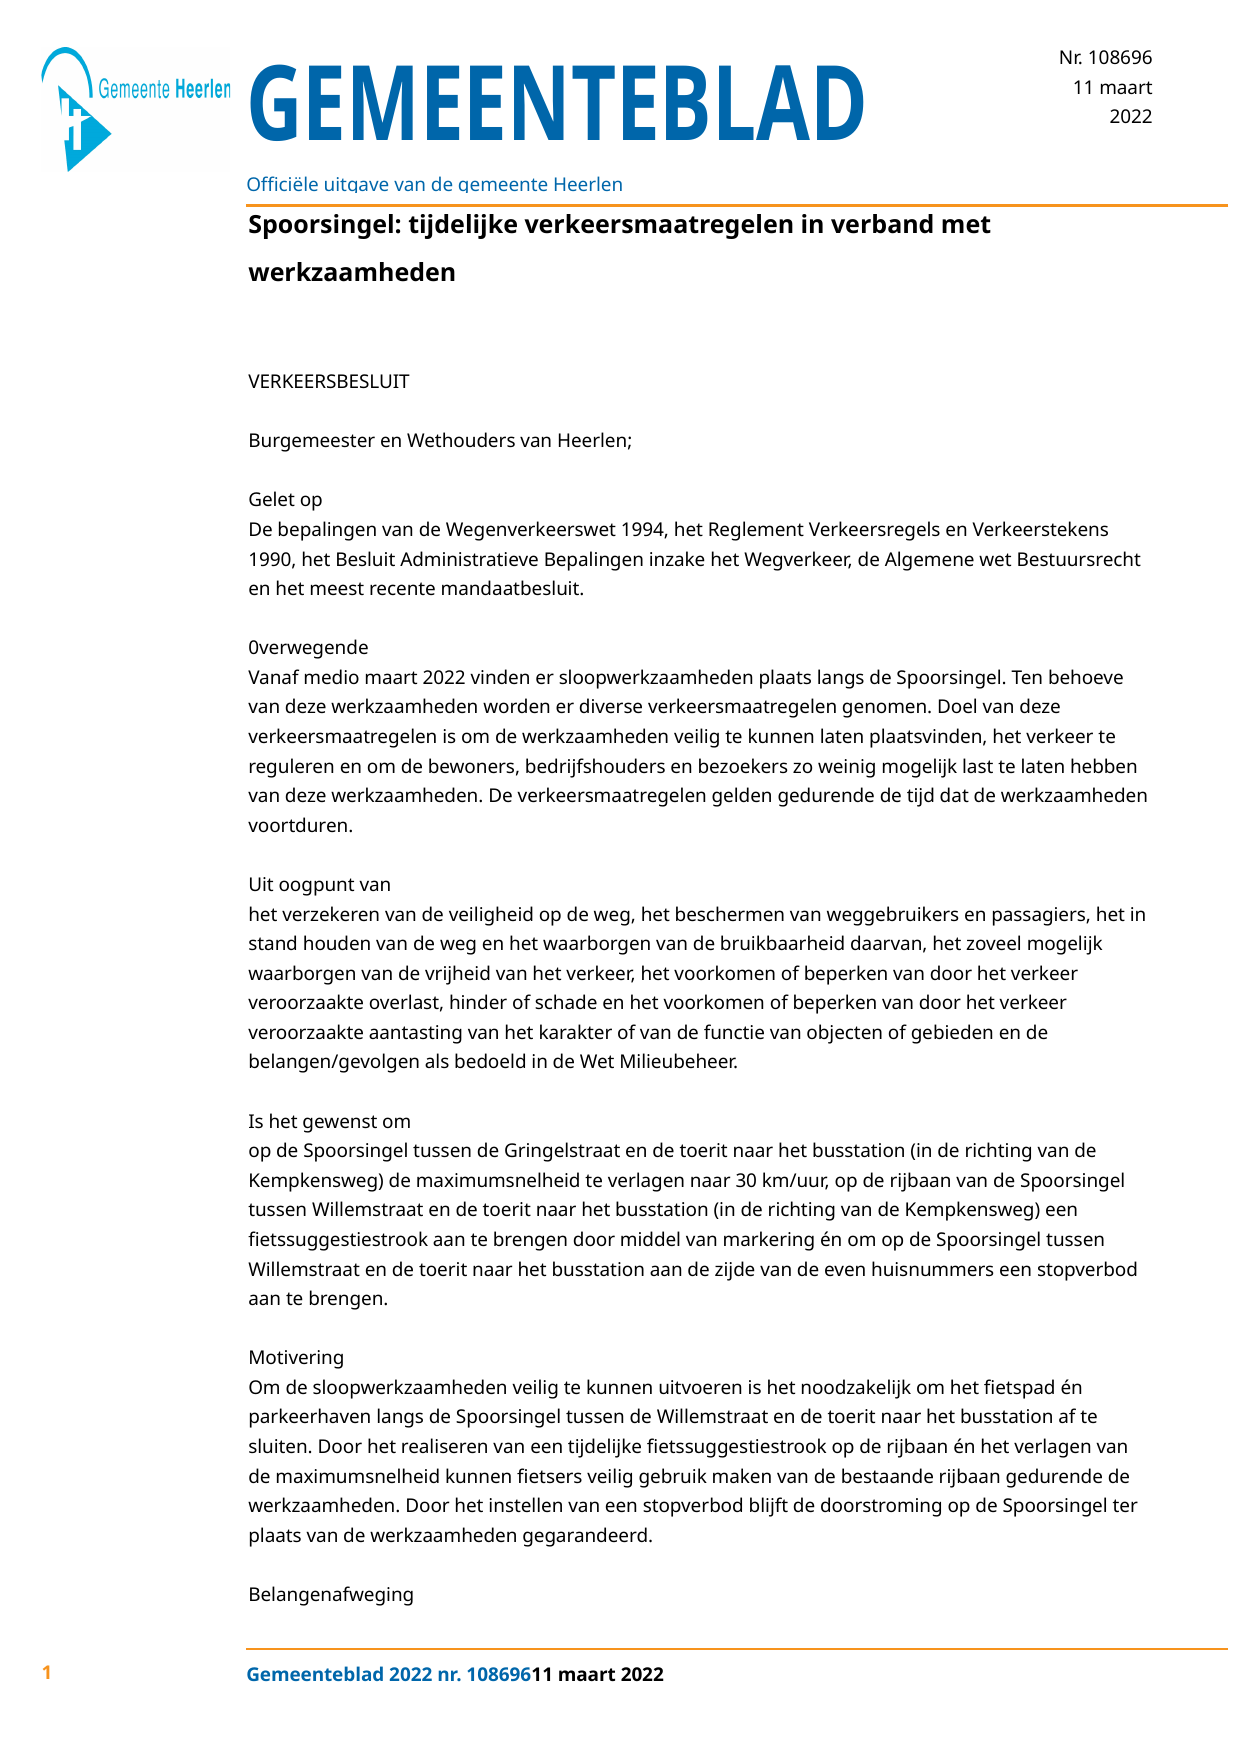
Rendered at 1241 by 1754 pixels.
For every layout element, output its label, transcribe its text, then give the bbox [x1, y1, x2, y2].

text Gelet op [248, 487, 1152, 512]
text Spoorsingel: tijdelijke verkeersmaatregelen in verband met werkzaamheden [248, 207, 1152, 288]
text Uit oogpunt van [248, 871, 1152, 897]
picture [41, 47, 231, 172]
text Motivering [248, 1344, 1152, 1370]
text Om de sloopwerkzaamheden veilig te kunnen uitvoeren is het noodzakelijk om het fietspad én parkeerhaven langs de Spoorsingel tussen de Willemstraat en de toerit naar het busstation af te sluiten. Door het realiseren van een tijdelijke fietssuggestiestrook op de rijbaan én het verlagen van de maximumsnelheid kunnen fietsers veilig gebruik maken van de bestaande rijbaan gedurende de werkzaamheden. Door het instellen van een stopverbod blijft de doorstroming op de Spoorsingel ter plaats van de werkzaamheden gegarandeerd. [248, 1374, 1152, 1548]
text 0verwegende [248, 634, 1152, 660]
text het verzekeren van de veiligheid op de weg, het beschermen van weggebruikers en passagiers, het in stand houden van de weg en het waarborgen van de bruikbaarheid daarvan, het zoveel mogelijk waarborgen van de vrijheid van het verkeer, het voorkomen of beperken van door het verkeer veroorzaakte overlast, hinder of schade en het voorkomen of beperken van door het verkeer veroorzaakte aantasting van het karakter of van de functie van objecten of gebieden en de belangen/gevolgen als bedoeld in de Wet Milieubeheer. [248, 901, 1152, 1074]
text Vanaf medio maart 2022 vinden er sloopwerkzaamheden plaats langs de Spoorsingel. Ten behoeve van deze werkzaamheden worden er diverse verkeersmaatregelen genomen. Doel van deze verkeersmaatregelen is om de werkzaamheden veilig te kunnen laten plaatsvinden, het verkeer te reguleren en om de bewoners, bedrijfshouders en bezoekers zo weinig mogelijk last te laten hebben van deze werkzaamheden. De verkeersmaatregelen gelden gedurende de tijd dat de werkzaamheden voortduren. [248, 664, 1152, 838]
text Burgemeester en Wethouders van Heerlen; [248, 427, 1152, 453]
text VERKEERSBESLUIT [248, 368, 1152, 394]
text De bepalingen van de Wegenverkeerswet 1994, het Reglement Verkeersregels en Verkeerstekens 1990, het Besluit Administratieve Bepalingen inzake het Wegverkeer, de Algemene wet Bestuursrecht en het meest recente mandaatbesluit. [248, 516, 1152, 601]
text Is het gewenst om [248, 1108, 1152, 1133]
picture [41, 47, 59, 70]
text op de Spoorsingel tussen de Gringelstraat en de toerit naar het busstation (in de richting van de Kempkensweg) de maximumsnelheid te verlagen naar 30 km/uur, op de rijbaan van de Spoorsingel tussen Willemstraat en de toerit naar het busstation (in de richting van de Kempkensweg) een fietssuggestiestrook aan te brengen door middel van markering én om op de Spoorsingel tussen Willemstraat en de toerit naar het busstation aan de zijde van de even huisnummers een stopverbod aan te brengen. [248, 1137, 1152, 1311]
text Belangenafweging [248, 1581, 1152, 1607]
